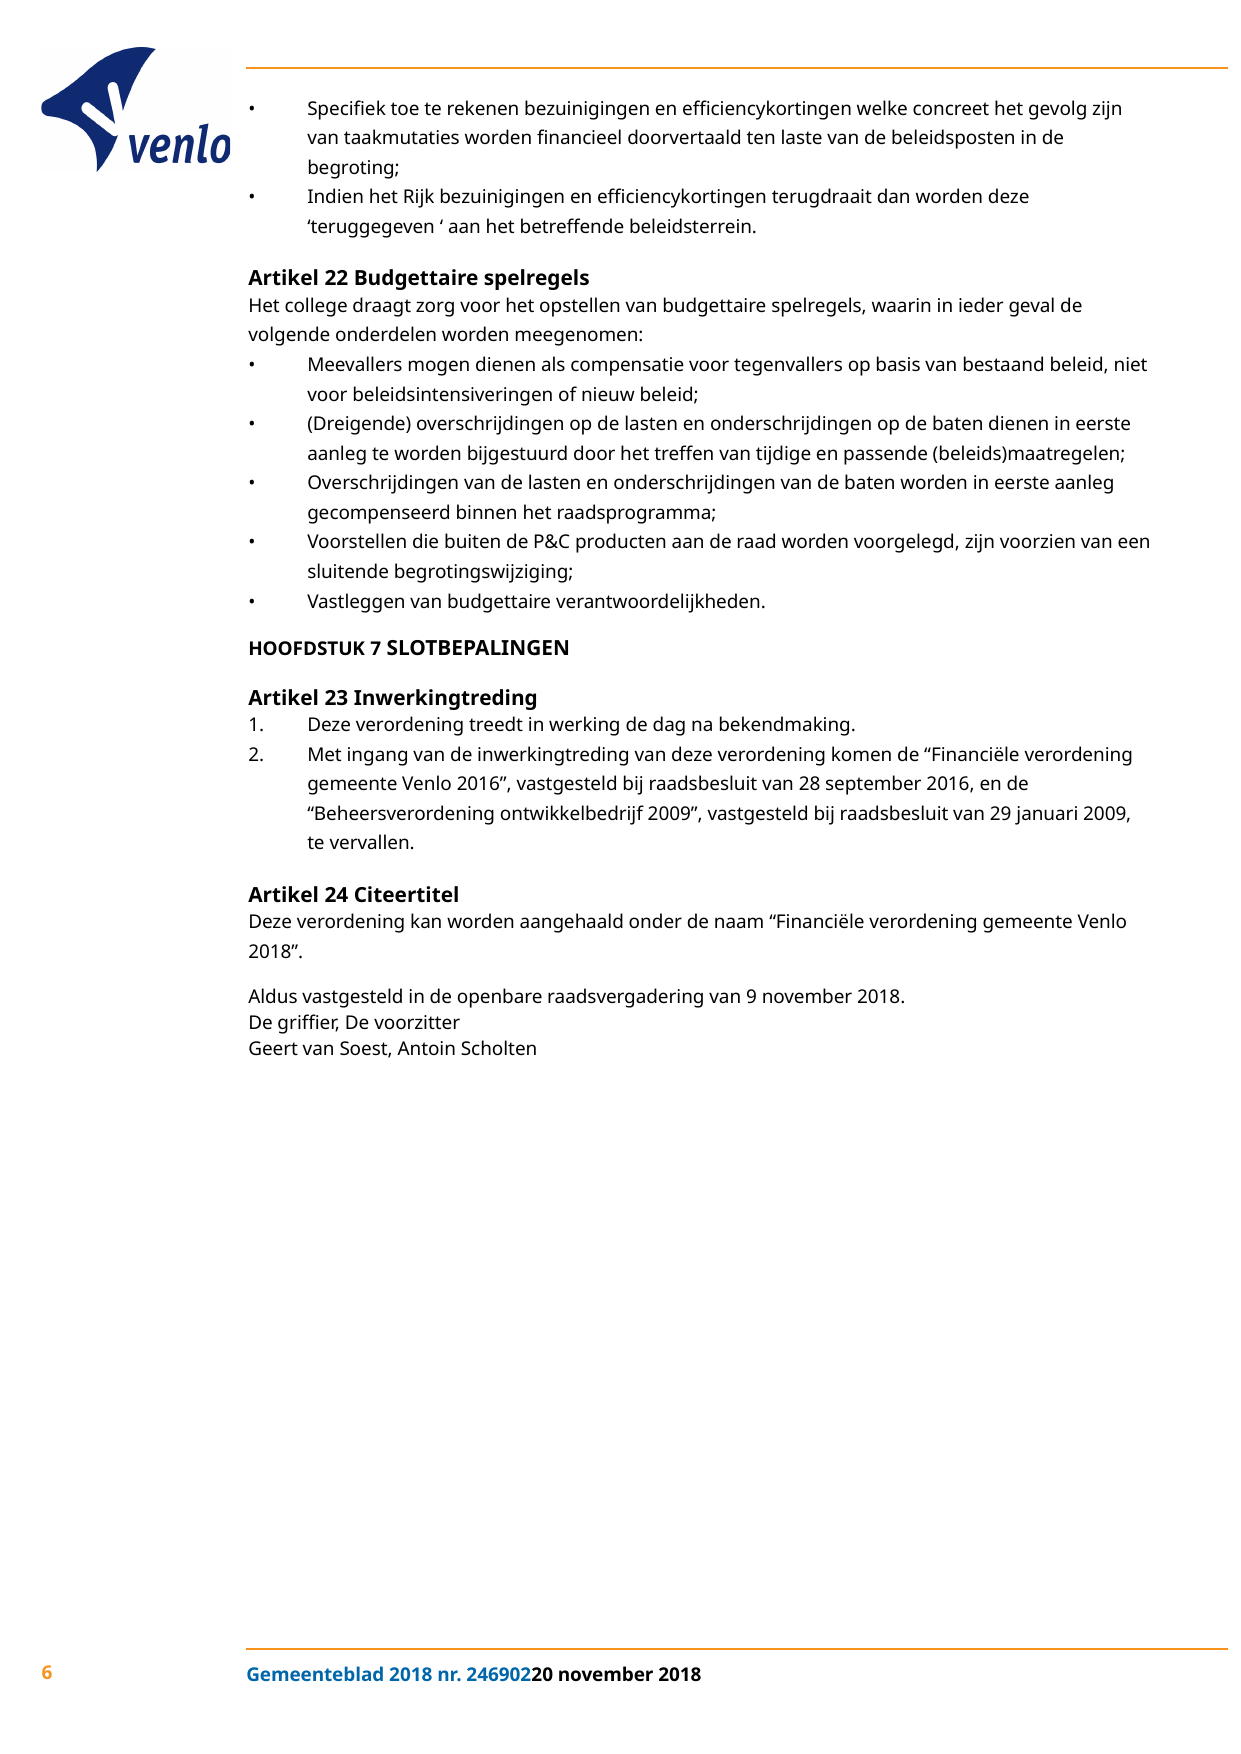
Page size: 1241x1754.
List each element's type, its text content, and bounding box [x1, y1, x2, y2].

list Deze verordening treedt in werking de dag na bekendmaking. [248, 711, 1152, 737]
picture [41, 47, 231, 172]
text Deze verordening kan worden aangehaald onder de naam “Financiële verordening gemeente Venlo 2018”. [248, 908, 1152, 964]
list Meevallers mogen dienen als compensatie voor tegenvallers op basis van bestaand beleid, niet voor beleidsintensiveringen of nieuw beleid; [248, 351, 1152, 406]
text HOOFDSTUK 7 SLOTBEPALINGEN [248, 633, 1152, 662]
text De griffier, De voorzitter [248, 1009, 1152, 1035]
list Indien het Rijk bezuinigingen en efficiencykortingen terugdraait dan worden deze ‘teruggegeven ‘ aan het betreffende beleidsterrein. [248, 183, 1152, 239]
list (Dreigende) overschrijdingen op de lasten en onderschrijdingen op de baten dienen in eerste aanleg te worden bijgestuurd door het treffen van tijdige en passende (beleids)maatregelen; [248, 410, 1152, 466]
list Vastleggen van budgettaire verantwoordelijkheden. [248, 588, 1152, 613]
text Geert van Soest, Antoin Scholten [248, 1035, 1152, 1061]
text Artikel 23 Inwerkingtreding [248, 683, 1152, 711]
list Voorstellen die buiten de P&C producten aan de raad worden voorgelegd, zijn voorzien van een sluitende begrotingswijziging; [248, 529, 1152, 584]
text Artikel 24 Citeertitel [248, 880, 1152, 908]
text Artikel 22 Budgettaire spelregels [248, 263, 1152, 292]
list Specifiek toe te rekenen bezuinigingen en efficiencykortingen welke concreet het gevolg zijn van taakmutaties worden financieel doorvertaald ten laste van de beleidsposten in de begroting; [248, 95, 1152, 180]
list Met ingang van de inwerkingtreding van deze verordening komen de “Financiële verordening gemeente Venlo 2016”, vastgesteld bij raadsbesluit van 28 september 2016, en de “Beheersverordening ontwikkelbedrijf 2009”, vastgesteld bij raadsbesluit van 29 januari 2009, te vervallen. [248, 741, 1152, 855]
text Het college draagt zorg voor het opstellen van budgettaire spelregels, waarin in ieder geval de volgende onderdelen worden meegenomen: [248, 292, 1152, 347]
text Aldus vastgesteld in de openbare raadsvergadering van 9 november 2018. [248, 983, 1152, 1009]
list Overschrijdingen van de lasten en onderschrijdingen van de baten worden in eerste aanleg gecompenseerd binnen het raadsprogramma; [248, 469, 1152, 525]
